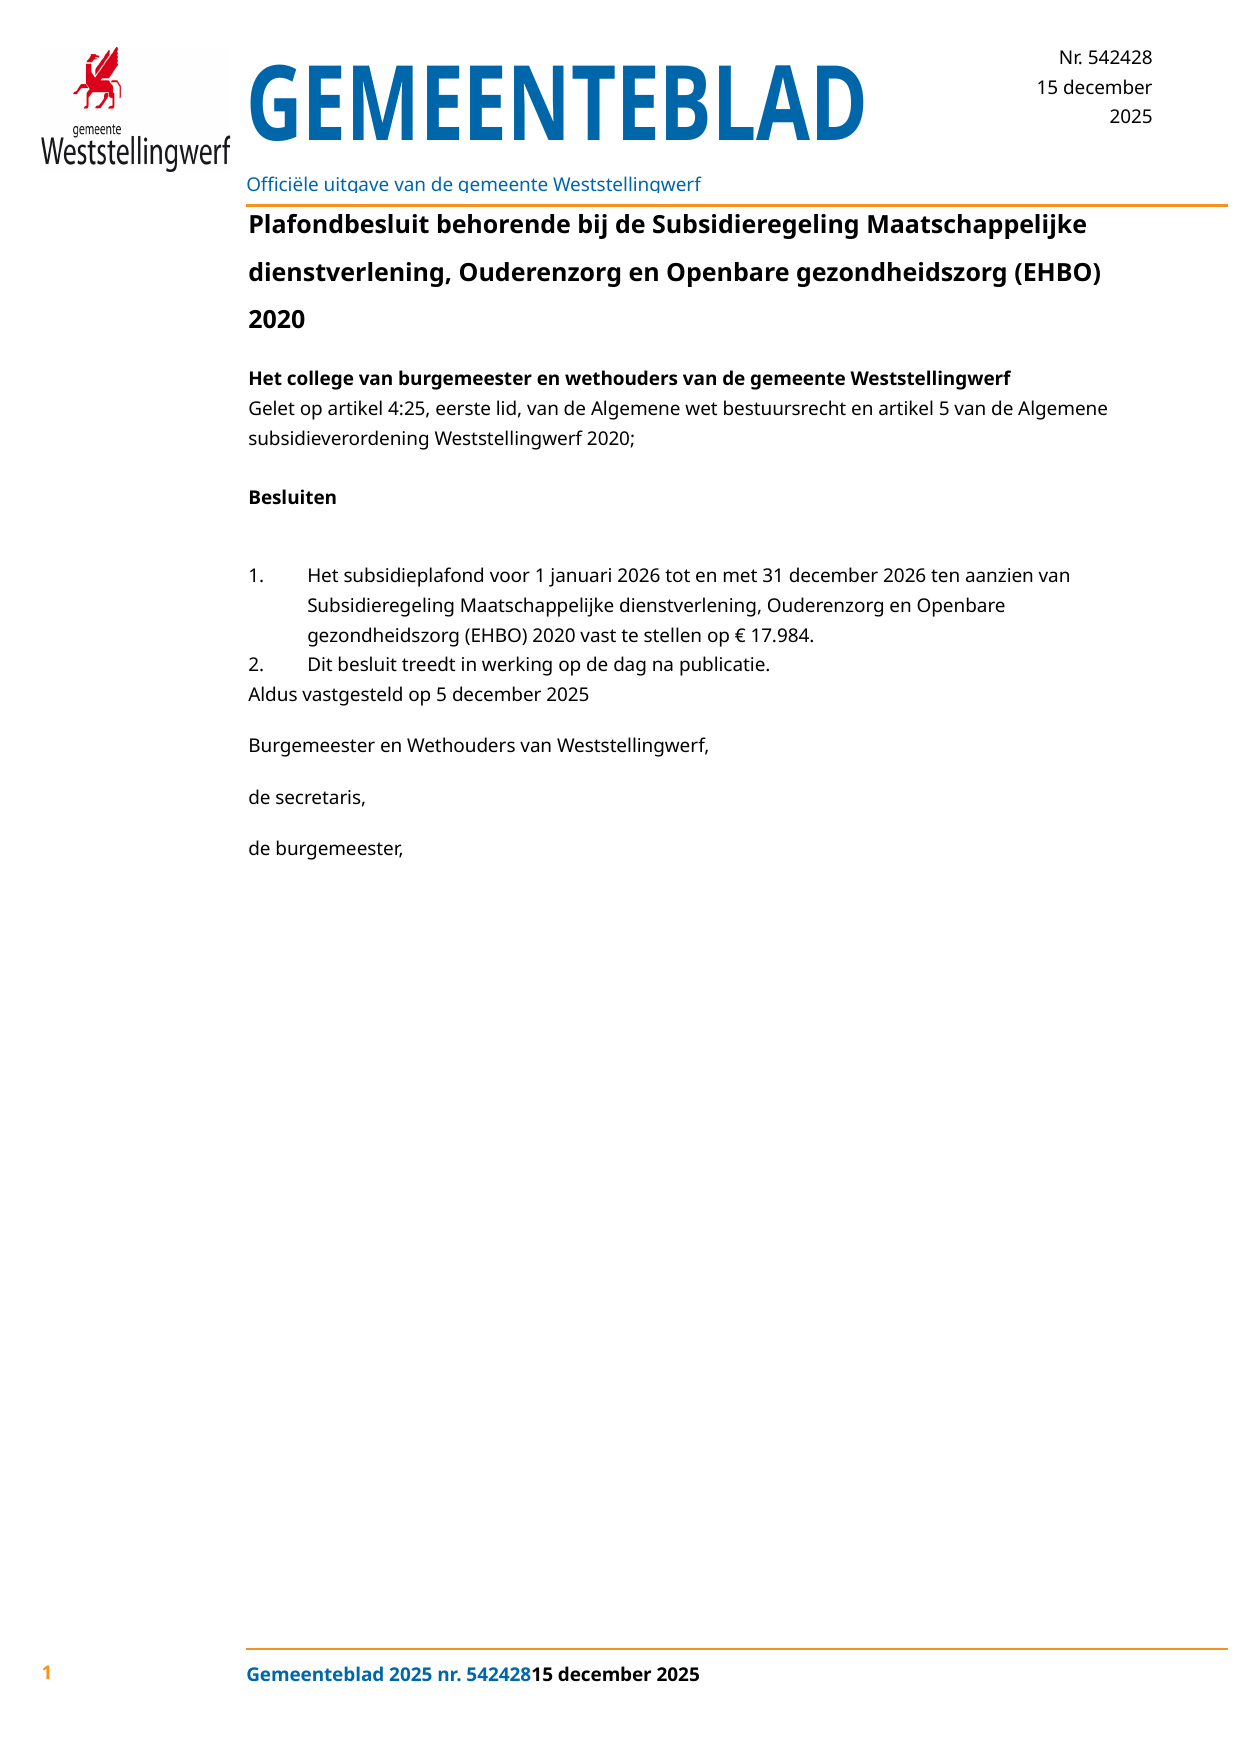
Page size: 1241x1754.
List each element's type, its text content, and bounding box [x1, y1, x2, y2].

text Besluiten [248, 484, 1152, 509]
text de secretaris, [248, 784, 1152, 810]
text Aldus vastgesteld op 5 december 2025 [248, 681, 1152, 707]
text de burgemeester, [248, 835, 1152, 861]
text Het college van burgemeester en wethouders van de gemeente Weststellingwerf [248, 366, 1152, 391]
text Plafondbesluit behorende bij de Subsidieregeling Maatschappelijke dienstverlening, Ouderenzorg en Openbare gezondheidszorg (EHBO) 2020 [248, 207, 1152, 336]
text Burgemeester en Wethouders van Weststellingwerf, [248, 732, 1152, 758]
list Dit besluit treedt in werking op de dag na publicatie. [248, 651, 1152, 677]
list Het subsidieplafond voor 1 januari 2026 tot en met 31 december 2026 ten aanzien van Subsidieregeling Maatschappelijke dienstverlening, Ouderenzorg en Openbare gezondheidszorg (EHBO) 2020 vast te stellen op € 17.984. [248, 563, 1152, 648]
text Gelet op artikel 4:25, eerste lid, van de Algemene wet bestuursrecht en artikel 5 van de Algemene subsidieverordening Weststellingwerf 2020; [248, 395, 1152, 450]
picture [41, 47, 231, 172]
